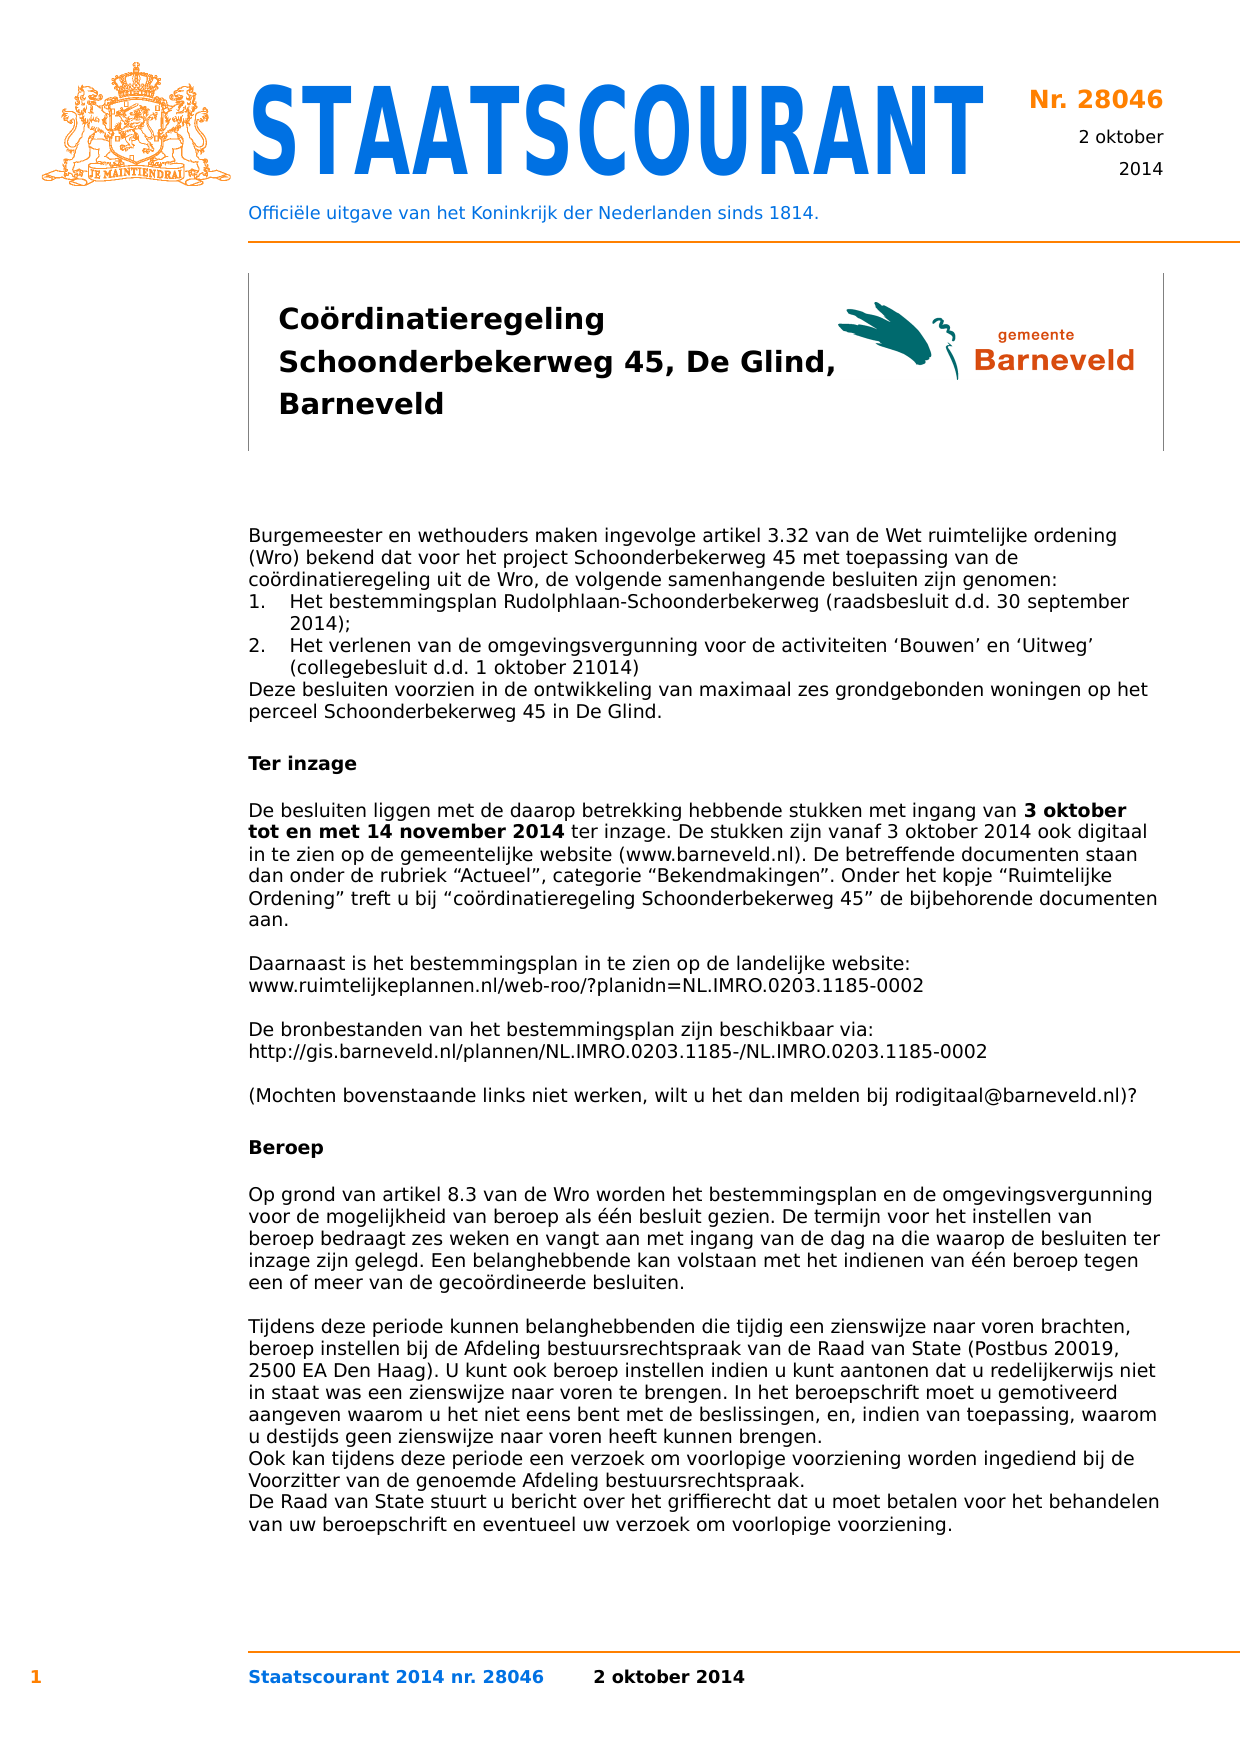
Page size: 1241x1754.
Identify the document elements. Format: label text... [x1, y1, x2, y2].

text Daarnaast is het bestemmingsplan in te zien op de landelijke website: [248, 953, 1163, 975]
table_cell Officiële uitgave van het Koninkrijk der Nederlanden sinds 1814. [248, 203, 1240, 241]
text De Raad van State stuurt u bericht over het griffierecht dat u moet betalen voor het behandelen van uw beroepschrift en eventueel uw verzoek om voorlopige voorziening. [248, 1491, 1163, 1535]
text Deze besluiten voorzien in de ontwikkeling van maximaal zes grondgebonden woningen op het perceel Schoonderbekerweg 45 in De Glind. [248, 678, 1163, 722]
picture [838, 302, 1134, 380]
table_header Nr. 28046 [998, 62, 1240, 121]
table_cell 2014 [998, 153, 1240, 203]
text De bronbestanden van het bestemmingsplan zijn beschikbaar via: [248, 1019, 1163, 1041]
table_header STAATSCOURANT [248, 62, 998, 203]
text De besluiten liggen met de daarop betrekking hebbende stukken met ingang van 3 oktober tot en met 14 november 2014 ter inzage. De stukken zijn vanaf 3 oktober 2014 ook digitaal in te zien op de gemeentelijke website (www.barneveld.nl). De betreffende documenten staan dan onder de rubriek “Actueel”, categorie “Bekendmakingen”. Onder het kopje “Ruimtelijke Ordening” treft u bij “coördinatieregeling Schoonderbekerweg 45” de bijbehorende documenten aan. [248, 799, 1163, 931]
text 1. Het bestemmingsplan Rudolphlaan-Schoonderbekerweg (raadsbesluit d.d. 30 september 2014); [248, 591, 1163, 634]
subtitle Beroep [248, 1137, 1163, 1159]
text www.ruimtelijkeplannen.nl/web-roo/?planidn=NL.IMRO.0203.1185-0002 [248, 975, 1163, 997]
text Tijdens deze periode kunnen belanghebbenden die tijdig een zienswijze naar voren brachten, beroep instellen bij de Afdeling bestuursrechtspraak van de Raad van State (Postbus 20019, 2500 EA Den Haag). U kunt ook beroep instellen indien u kunt aantonen dat u redelijkerwijs niet in staat was een zienswijze naar voren te brengen. In het beroepschrift moet u gemotiveerd aangeven waarom u het niet eens bent met de beslissingen, en, indien van toepassing, waarom u destijds geen zienswijze naar voren heeft kunnen brengen. [248, 1316, 1163, 1447]
text Ook kan tijdens deze periode een verzoek om voorlopige voorziening worden ingediend bij de Voorzitter van de genoemde Afdeling bestuursrechtspraak. [248, 1447, 1163, 1491]
table_header [25, 62, 248, 241]
text http://gis.barneveld.nl/plannen/NL.IMRO.0203.1185-/NL.IMRO.0203.1185-0002 [248, 1041, 1163, 1063]
text Op grond van artikel 8.3 van de Wro worden het bestemmingsplan en de omgevingsvergunning voor de mogelijkheid van beroep als één besluit gezien. De termijn voor het instellen van beroep bedraagt zes weken en vangt aan met ingang van de dag na die waarop de besluiten ter inzage zijn gelegd. Een belanghebbende kan volstaan met het indienen van één beroep tegen een of meer van de gecoördineerde besluiten. [248, 1184, 1163, 1294]
text (Mochten bovenstaande links niet werken, wilt u het dan melden bij rodigitaal@barneveld.nl)? [248, 1085, 1163, 1107]
text 2. Het verlenen van de omgevingsvergunning voor de activiteiten ‘Bouwen’ en ‘Uitweg’ (collegebesluit d.d. 1 oktober 21014) [248, 634, 1163, 678]
text Burgemeester en wethouders maken ingevolge artikel 3.32 van de Wet ruimtelijke ordening (Wro) bekend dat voor het project Schoonderbekerweg 45 met toepassing van de coördinatieregeling uit de Wro, de volgende samenhangende besluiten zijn genomen: [248, 525, 1163, 591]
subtitle Coördinatieregeling Schoonderbekerweg 45, De Glind, Barneveld [249, 273, 1163, 451]
subtitle Ter inzage [248, 752, 1163, 774]
table_cell 2 oktober [998, 121, 1240, 153]
picture [41, 62, 231, 186]
